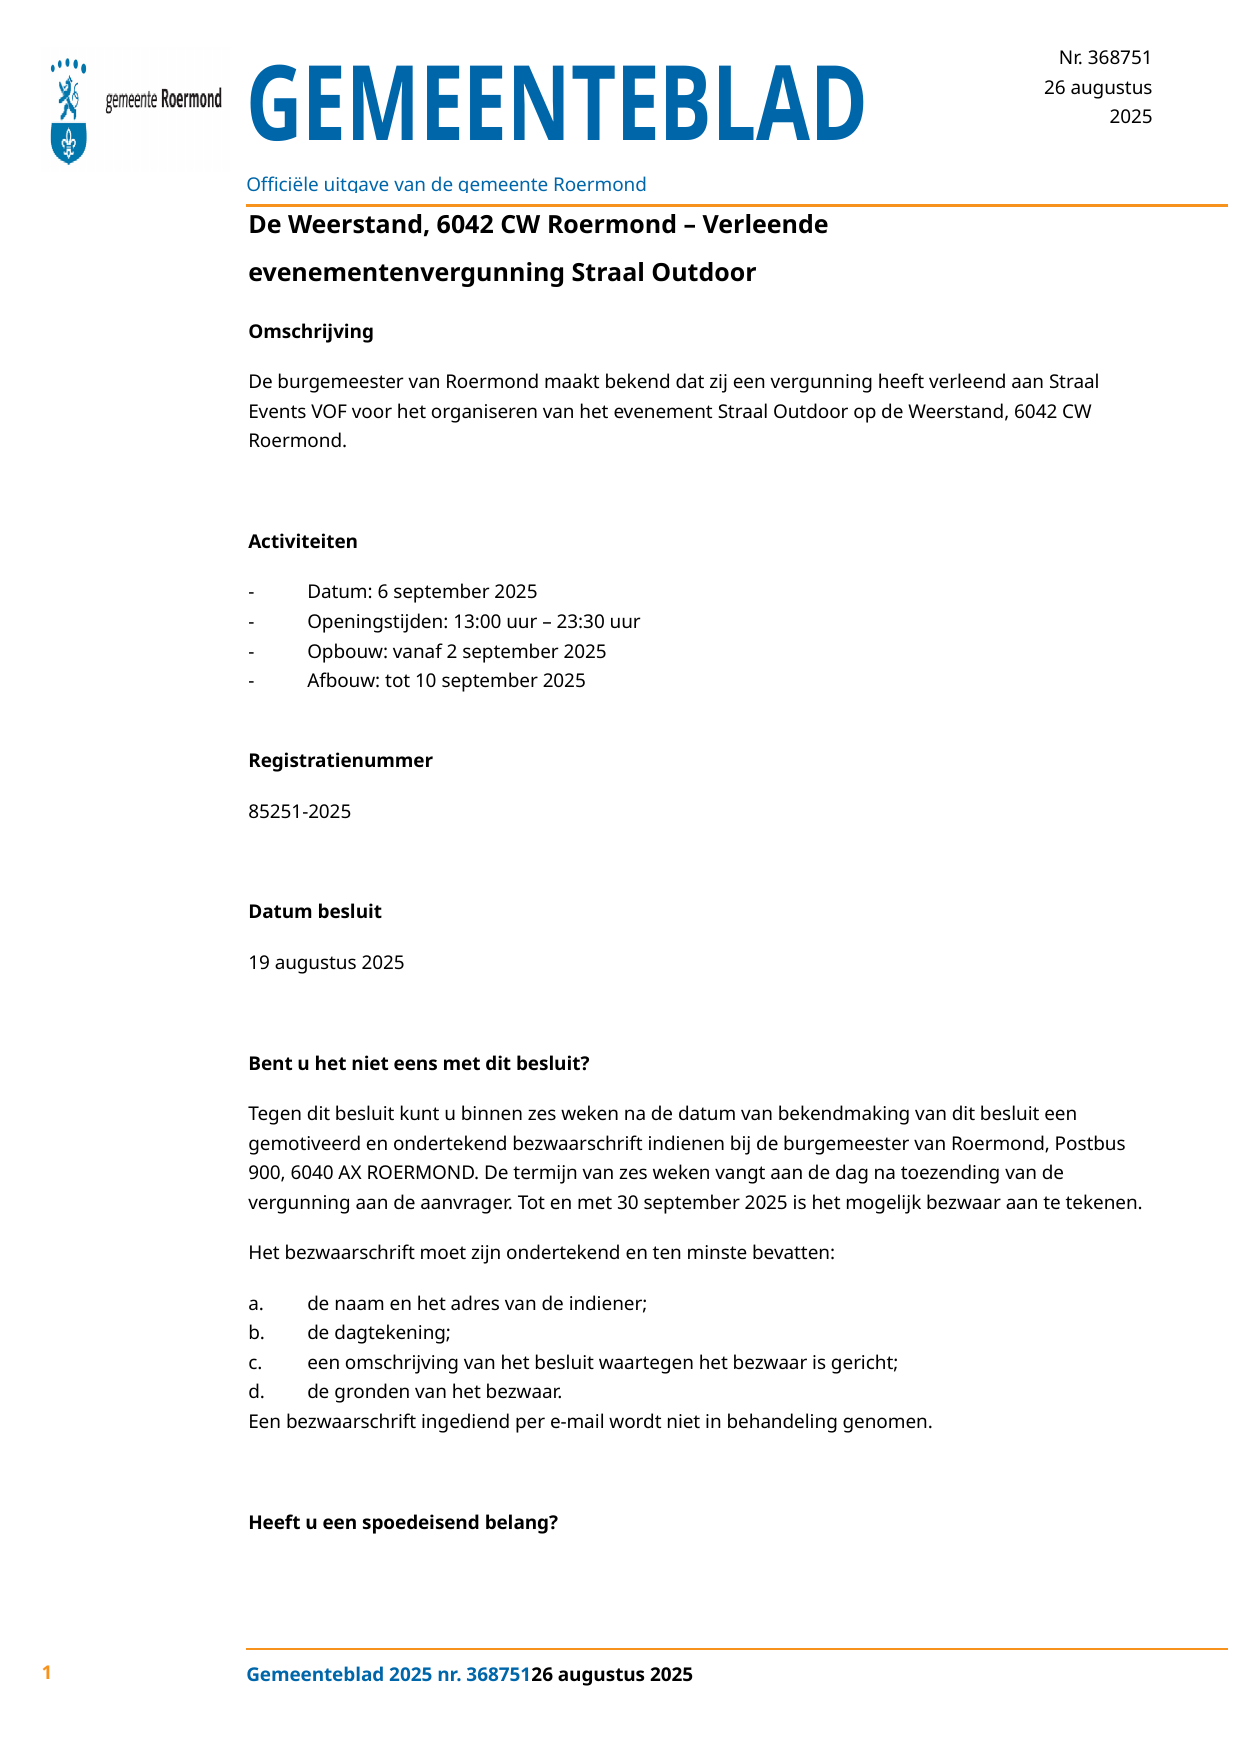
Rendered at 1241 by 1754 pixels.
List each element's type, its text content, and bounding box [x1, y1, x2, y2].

list Datum: 6 september 2025 [248, 579, 1152, 604]
text Het bezwaarschrift moet zijn ondertekend en ten minste bevatten: [248, 1239, 1152, 1265]
list de naam en het adres van de indiener; [248, 1290, 1152, 1316]
list Afbouw: tot 10 september 2025 [248, 667, 1152, 693]
text Registratienummer [248, 747, 1152, 773]
text Een bezwaarschrift ingediend per e-mail wordt niet in behandeling genomen. [248, 1408, 1152, 1434]
list een omschrijving van het besluit waartegen het bezwaar is gericht; [248, 1349, 1152, 1375]
picture [41, 47, 231, 172]
text Omschrijving [248, 318, 1152, 344]
text Heeft u een spoedeisend belang? [248, 1509, 1152, 1535]
text De Weerstand, 6042 CW Roermond – Verleende evenementenvergunning Straal Outdoor [248, 207, 1152, 288]
text Datum besluit [248, 899, 1152, 924]
text 19 augustus 2025 [248, 949, 1152, 975]
list Openingstijden: 13:00 uur – 23:30 uur [248, 608, 1152, 634]
text De burgemeester van Roermond maakt bekend dat zij een vergunning heeft verleend aan Straal Events VOF voor het organiseren van het evenement Straal Outdoor op de Weerstand, 6042 CW Roermond. [248, 368, 1152, 453]
text Bent u het niet eens met dit besluit? [248, 1050, 1152, 1076]
text Tegen dit besluit kunt u binnen zes weken na de datum van bekendmaking van dit besluit een gemotiveerd en ondertekend bezwaarschrift indienen bij de burgemeester van Roermond, Postbus 900, 6040 AX ROERMOND. De termijn van zes weken vangt aan de dag na toezending van de vergunning aan de aanvrager. Tot en met 30 september 2025 is het mogelijk bezwaar aan te tekenen. [248, 1100, 1152, 1215]
list de dagtekening; [248, 1319, 1152, 1345]
text Activiteiten [248, 528, 1152, 554]
list Opbouw: vanaf 2 september 2025 [248, 638, 1152, 664]
text 85251-2025 [248, 798, 1152, 824]
list de gronden van het bezwaar. [248, 1379, 1152, 1404]
